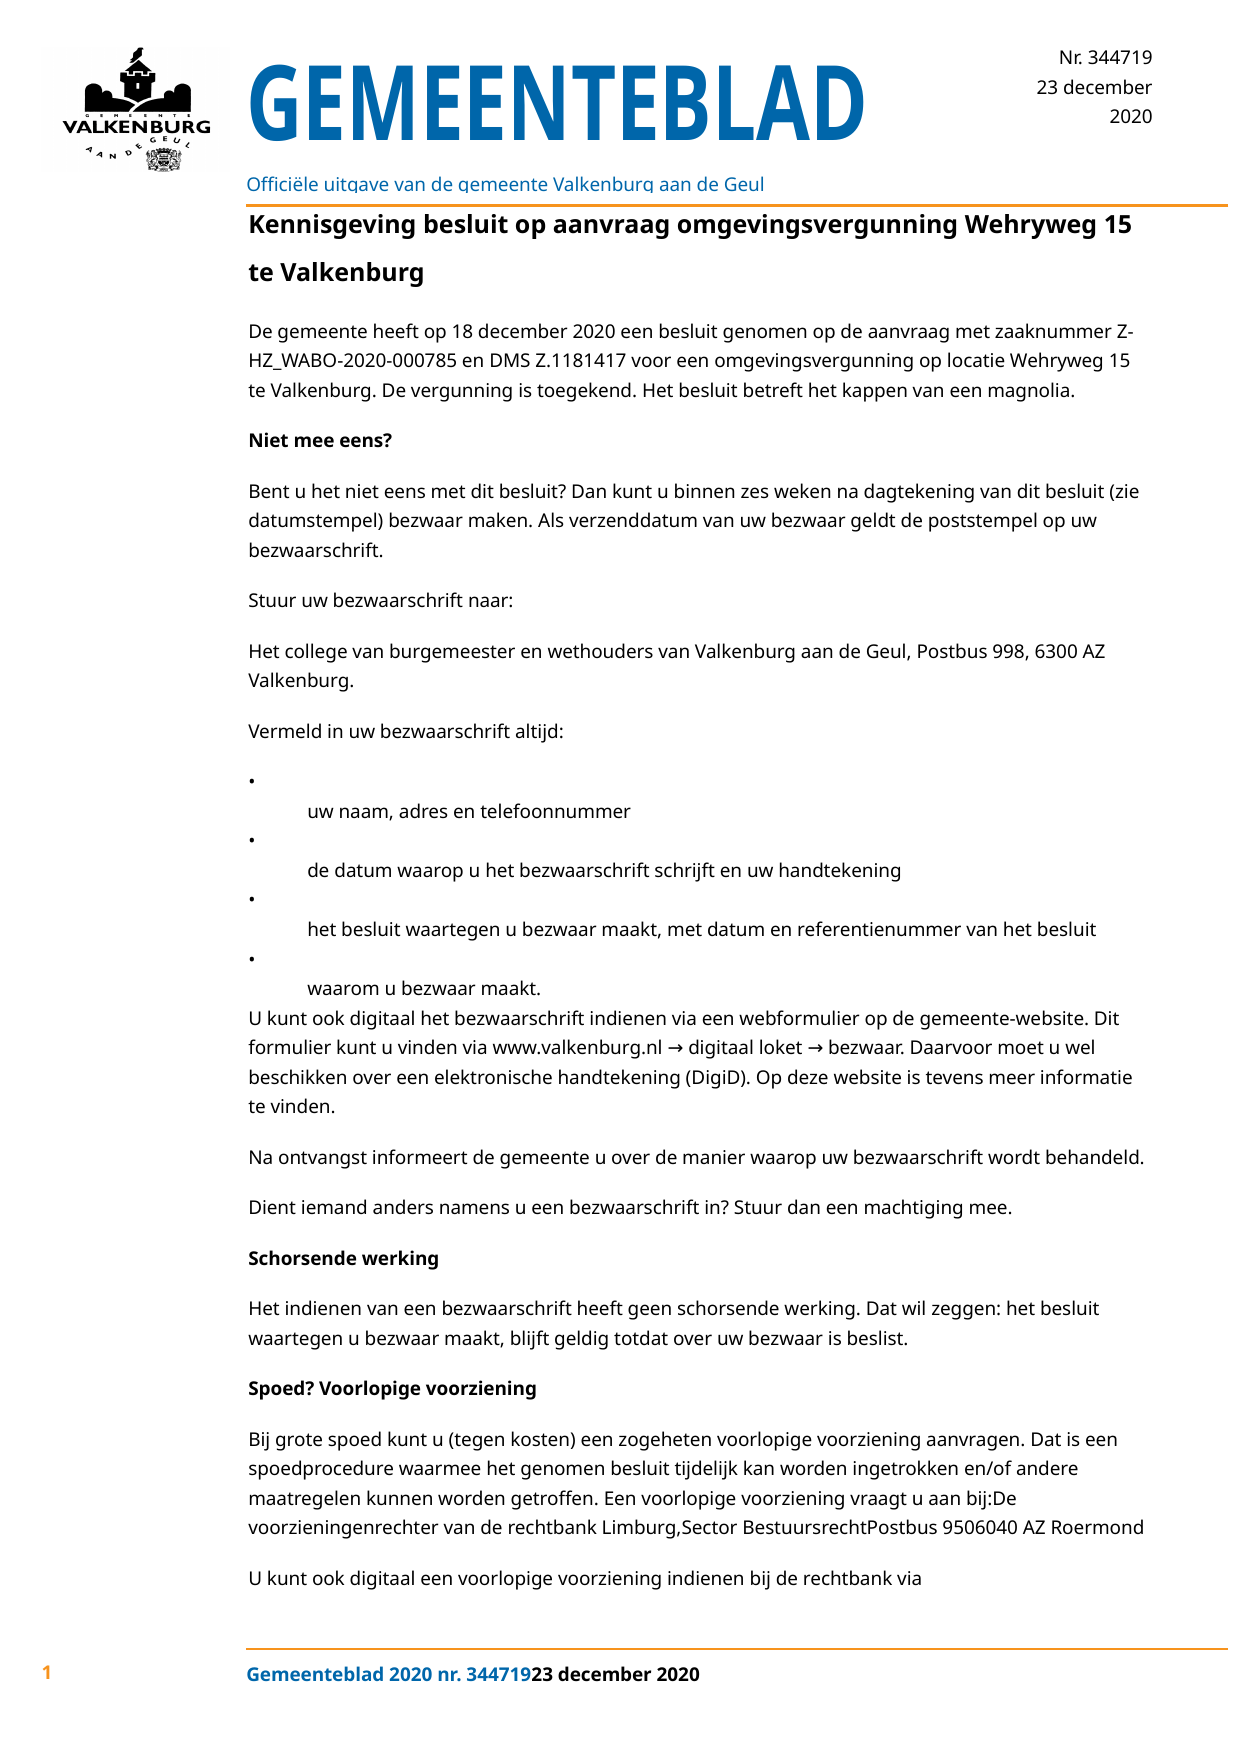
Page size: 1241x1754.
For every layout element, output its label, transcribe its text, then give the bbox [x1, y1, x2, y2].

text U kunt ook digitaal een voorlopige voorziening indienen bij de rechtbank via [248, 1565, 1152, 1591]
list de datum waarop u het bezwaarschrift schrijft en uw handtekening [248, 857, 1152, 883]
text Het indienen van een bezwaarschrift heeft geen schorsende werking. Dat wil zeggen: het besluit waartegen u bezwaar maakt, blijft geldig totdat over uw bezwaar is beslist. [248, 1295, 1152, 1351]
text Kennisgeving besluit op aanvraag omgevingsvergunning Wehryweg 15 te Valkenburg [248, 207, 1152, 288]
text Het college van burgemeester en wethouders van Valkenburg aan de Geul, Postbus 998, 6300 AZ Valkenburg. [248, 638, 1152, 693]
text Bent u het niet eens met dit besluit? Dan kunt u binnen zes weken na dagtekening van dit besluit (zie datumstempel) bezwaar maken. Als verzenddatum van uw bezwaar geldt de poststempel op uw bezwaarschrift. [248, 478, 1152, 563]
text De gemeente heeft op 18 december 2020 een besluit genomen op de aanvraag met zaaknummer Z-HZ_WABO-2020-000785 en DMS Z.1181417 voor een omgevingsvergunning op locatie Wehryweg 15 te Valkenburg. De vergunning is toegekend. Het besluit betreft het kappen van een magnolia. [248, 318, 1152, 403]
text U kunt ook digitaal het bezwaarschrift indienen via een webformulier op de gemeente-website. Dit formulier kunt u vinden via www.valkenburg.nl → digitaal loket → bezwaar. Daarvoor moet u wel beschikken over een elektronische handtekening (DigiD). Op deze website is tevens meer informatie te vinden. [248, 1005, 1152, 1119]
text Spoed? Voorlopige voorziening [248, 1375, 1152, 1401]
list uw naam, adres en telefoonnummer [248, 798, 1152, 824]
text Na ontvangst informeert de gemeente u over de manier waarop uw bezwaarschrift wordt behandeld. [248, 1144, 1152, 1170]
list waarom u bezwaar maakt. [248, 975, 1152, 1001]
text Niet mee eens? [248, 427, 1152, 453]
text Bij grote spoed kunt u (tegen kosten) een zogeheten voorlopige voorziening aanvragen. Dat is een spoedprocedure waarmee het genomen besluit tijdelijk kan worden ingetrokken en/of andere maatregelen kunnen worden getroffen. Een voorlopige voorziening vraagt u aan bij:De voorzieningenrechter van de rechtbank Limburg,Sector BestuursrechtPostbus 9506040 AZ Roermond [248, 1426, 1152, 1540]
text Vermeld in uw bezwaarschrift altijd: [248, 718, 1152, 744]
text Dient iemand anders namens u een bezwaarschrift in? Stuur dan een machtiging mee. [248, 1194, 1152, 1220]
list het besluit waartegen u bezwaar maakt, met datum en referentienummer van het besluit [248, 916, 1152, 942]
picture [41, 47, 231, 172]
text Stuur uw bezwaarschrift naar: [248, 587, 1152, 613]
text Schorsende werking [248, 1245, 1152, 1271]
